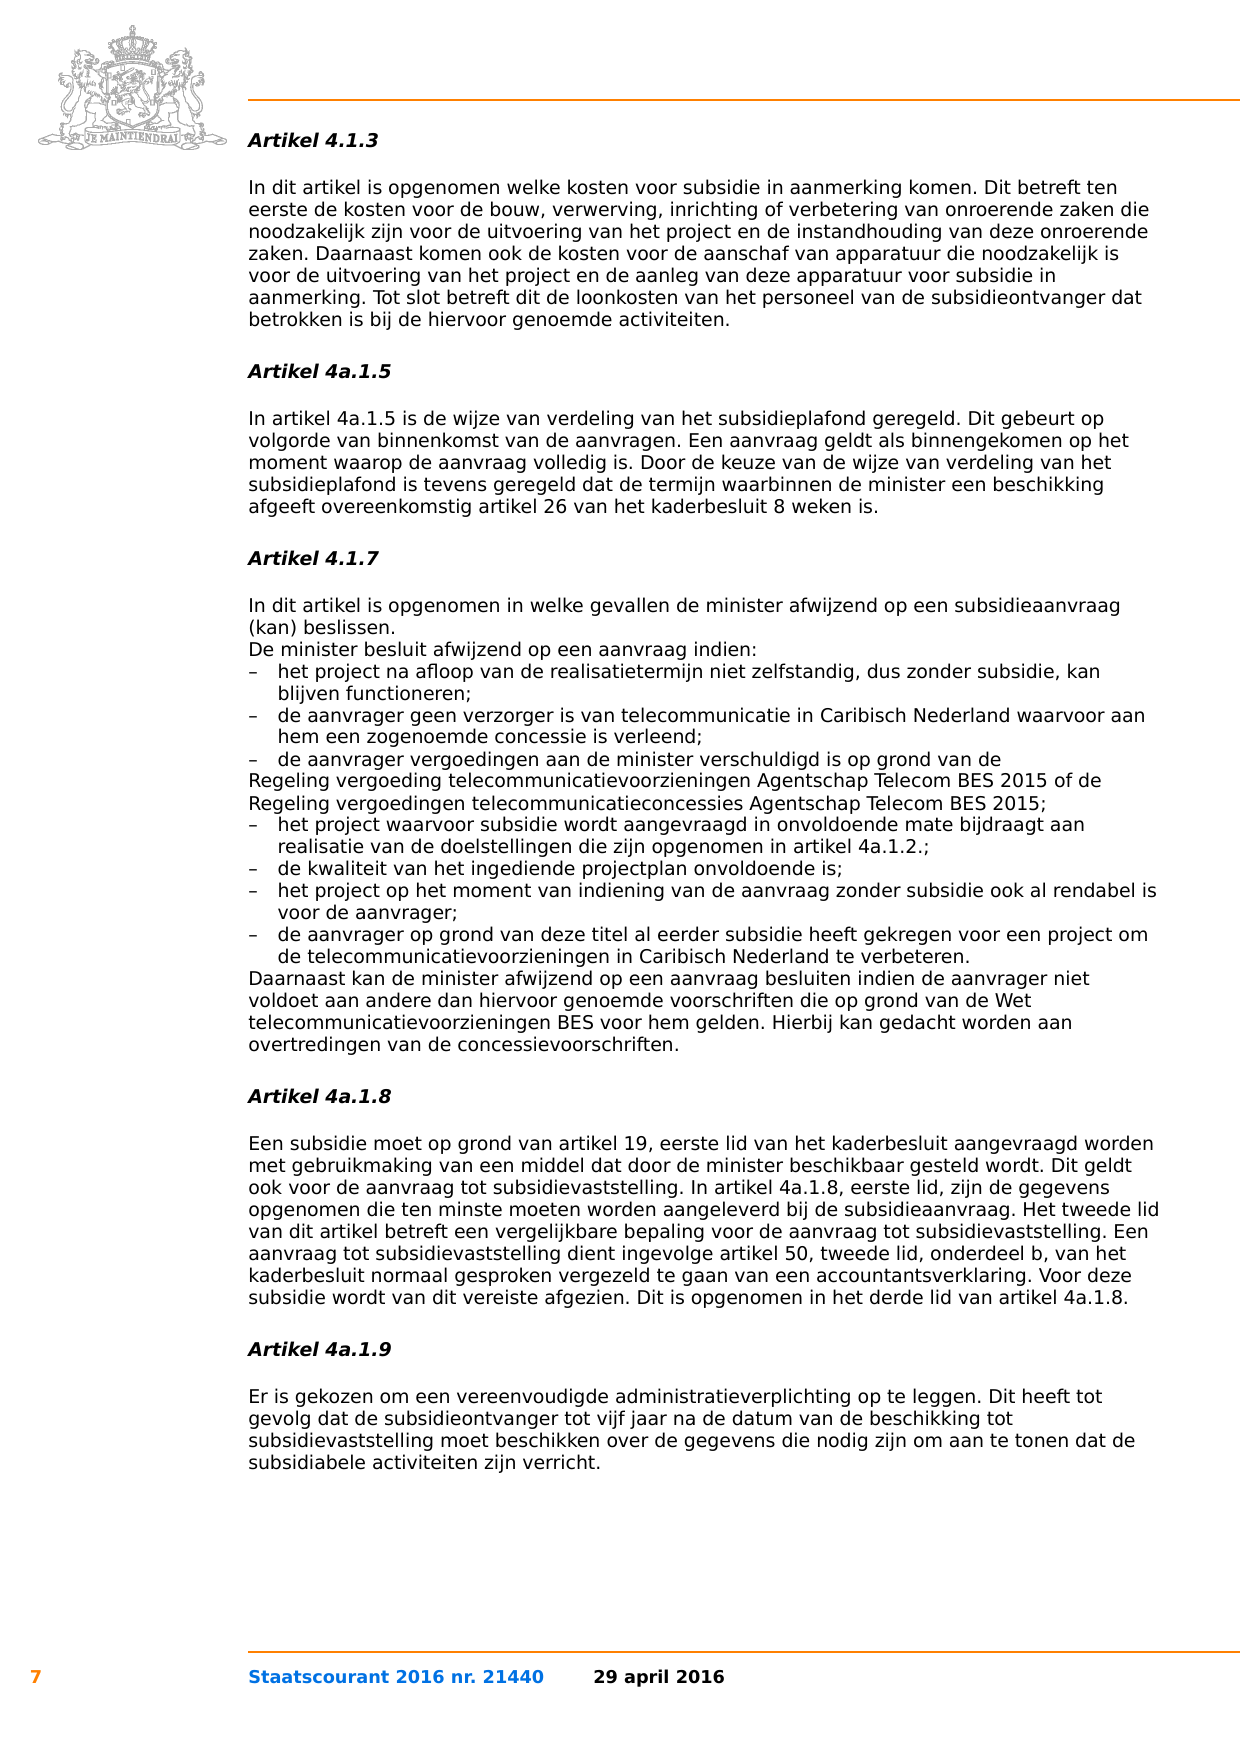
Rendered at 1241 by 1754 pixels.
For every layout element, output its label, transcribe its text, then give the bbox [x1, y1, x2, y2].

text Een subsidie moet op grond van artikel 19, eerste lid van het kaderbesluit aangevraagd worden met gebruikmaking van een middel dat door de minister beschikbaar gesteld wordt. Dit geldt ook voor de aanvraag tot subsidievaststelling. In artikel 4a.1.8, eerste lid, zijn de gegevens opgenomen die ten minste moeten worden aangeleverd bij de subsidieaanvraag. Het tweede lid van dit artikel betreft een vergelijkbare bepaling voor de aanvraag tot subsidievaststelling. Een aanvraag tot subsidievaststelling dient ingevolge artikel 50, tweede lid, onderdeel b, van het kaderbesluit normaal gesproken vergezeld te gaan van een accountantsverklaring. Voor deze subsidie wordt van dit vereiste afgezien. Dit is opgenomen in het derde lid van artikel 4a.1.8. [248, 1133, 1163, 1309]
subtitle Artikel 4a.1.9 [248, 1339, 1163, 1361]
text – de aanvrager op grond van deze titel al eerder subsidie heeft gekregen voor een project om de telecommunicatievoorzieningen in Caribisch Nederland te verbeteren. [248, 924, 1163, 968]
picture [38, 25, 227, 150]
text De minister besluit afwijzend op een aanvraag indien: [248, 638, 1163, 661]
text – het project op het moment van indiening van de aanvraag zonder subsidie ook al rendabel is voor de aanvrager; [248, 880, 1163, 924]
subtitle Artikel 4.1.3 [248, 130, 1163, 152]
text In dit artikel is opgenomen in welke gevallen de minister afwijzend op een subsidieaanvraag (kan) beslissen. [248, 594, 1163, 638]
subtitle Artikel 4a.1.8 [248, 1086, 1163, 1108]
subtitle Artikel 4a.1.5 [248, 361, 1163, 383]
text Regeling vergoeding telecommunicatievoorzieningen Agentschap Telecom BES 2015 of de Regeling vergoedingen telecommunicatieconcessies Agentschap Telecom BES 2015; [248, 770, 1163, 814]
text Er is gekozen om een vereenvoudigde administratieverplichting op te leggen. Dit heeft tot gevolg dat de subsidieontvanger tot vijf jaar na de datum van de beschikking tot subsidievaststelling moet beschikken over de gegevens die nodig zijn om aan te tonen dat de subsidiabele activiteiten zijn verricht. [248, 1386, 1163, 1474]
text In artikel 4a.1.5 is de wijze van verdeling van het subsidieplafond geregeld. Dit gebeurt op volgorde van binnenkomst van de aanvragen. Een aanvraag geldt als binnengekomen op het moment waarop de aanvraag volledig is. Door de keuze van de wijze van verdeling van het subsidieplafond is tevens geregeld dat de termijn waarbinnen de minister een beschikking afgeeft overeenkomstig artikel 26 van het kaderbesluit 8 weken is. [248, 408, 1163, 518]
text – de kwaliteit van het ingediende projectplan onvoldoende is; [248, 858, 1163, 880]
text – de aanvrager vergoedingen aan de minister verschuldigd is op grond van de [248, 748, 1163, 770]
text – het project waarvoor subsidie wordt aangevraagd in onvoldoende mate bijdraagt aan realisatie van de doelstellingen die zijn opgenomen in artikel 4a.1.2.; [248, 814, 1163, 858]
text – het project na afloop van de realisatietermijn niet zelfstandig, dus zonder subsidie, kan blijven functioneren; [248, 661, 1163, 704]
text In dit artikel is opgenomen welke kosten voor subsidie in aanmerking komen. Dit betreft ten eerste de kosten voor de bouw, verwerving, inrichting of verbetering van onroerende zaken die noodzakelijk zijn voor de uitvoering van het project en de instandhouding van deze onroerende zaken. Daarnaast komen ook de kosten voor de aanschaf van apparatuur die noodzakelijk is voor de uitvoering van het project en de aanleg van deze apparatuur voor subsidie in aanmerking. Tot slot betreft dit de loonkosten van het personeel van de subsidieontvanger dat betrokken is bij de hiervoor genoemde activiteiten. [248, 177, 1163, 331]
subtitle Artikel 4.1.7 [248, 548, 1163, 569]
text Daarnaast kan de minister afwijzend op een aanvraag besluiten indien de aanvrager niet voldoet aan andere dan hiervoor genoemde voorschriften die op grond van de Wet telecommunicatievoorzieningen BES voor hem gelden. Hierbij kan gedacht worden aan overtredingen van de concessievoorschriften. [248, 968, 1163, 1056]
text – de aanvrager geen verzorger is van telecommunicatie in Caribisch Nederland waarvoor aan hem een zogenoemde concessie is verleend; [248, 704, 1163, 748]
